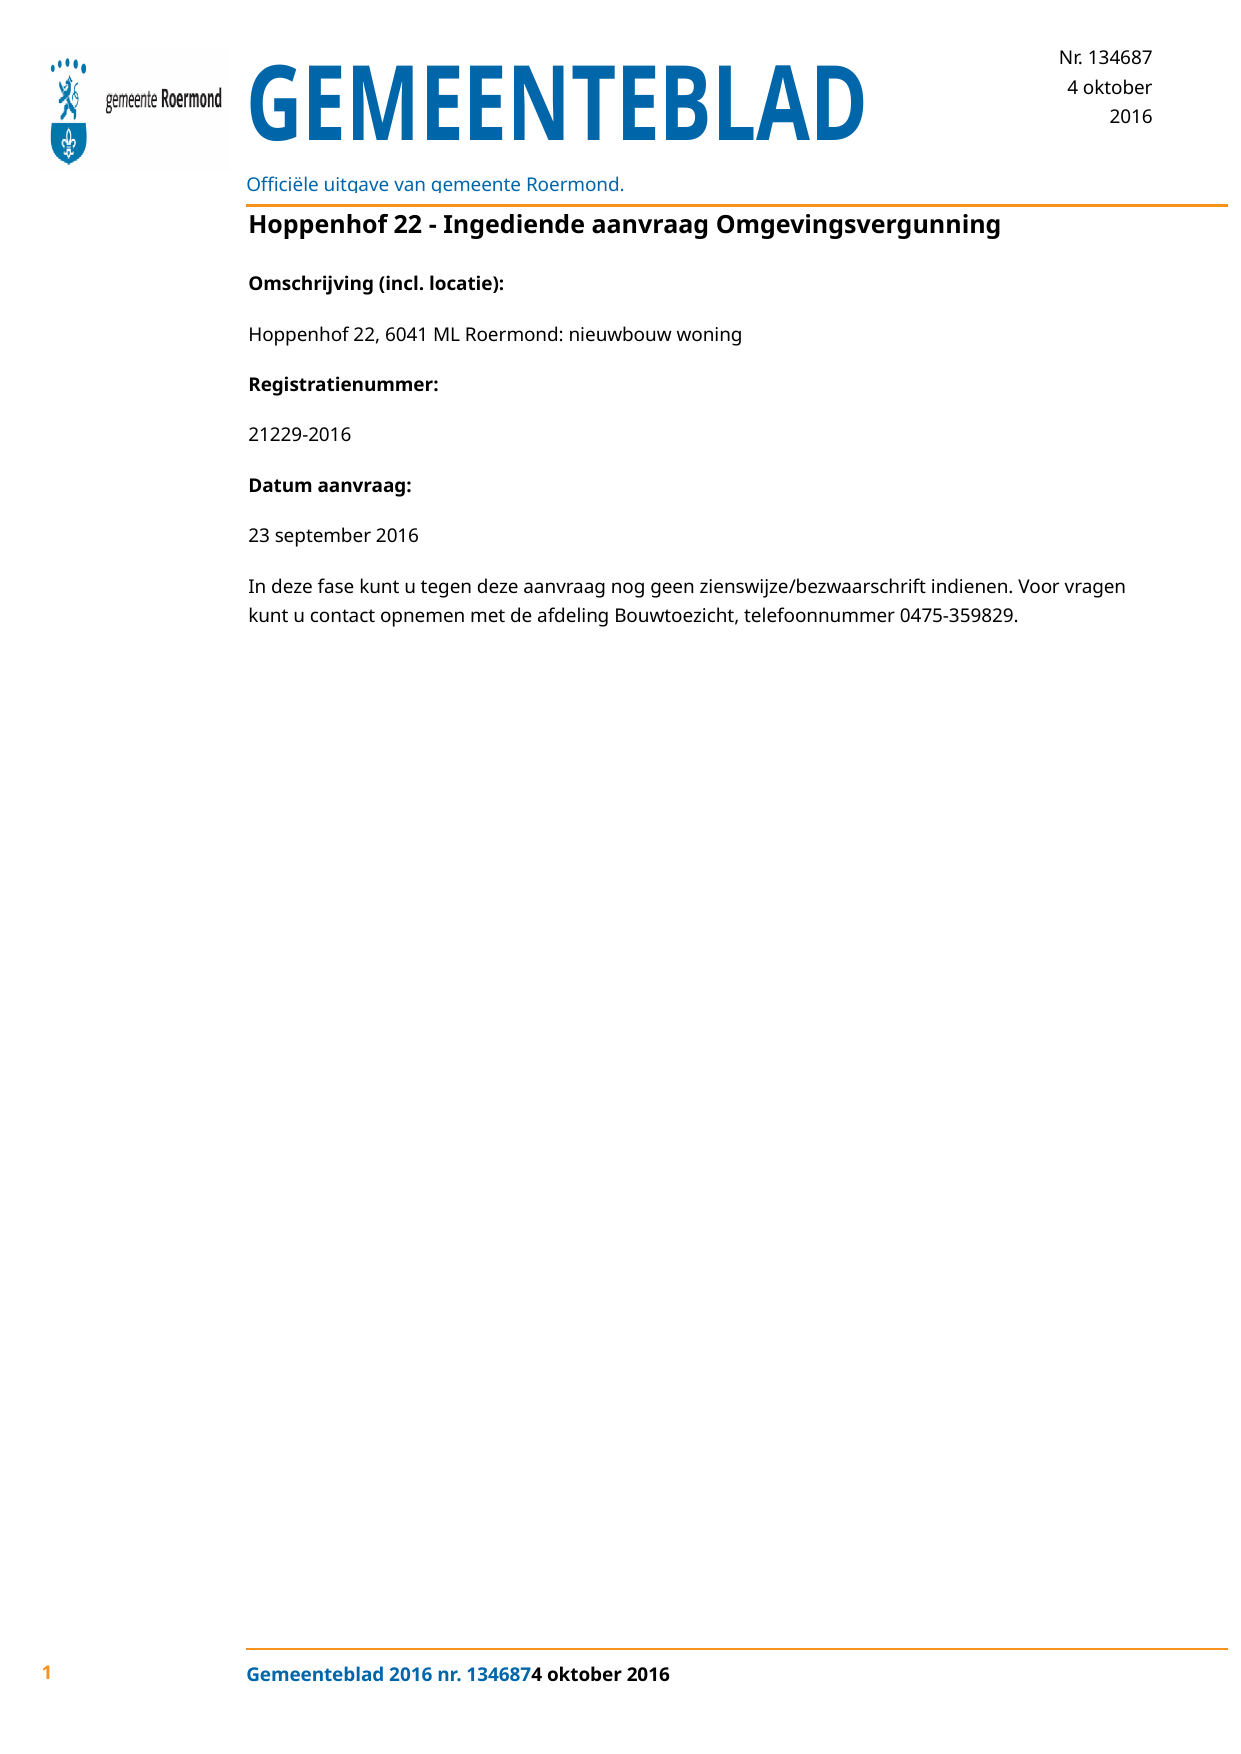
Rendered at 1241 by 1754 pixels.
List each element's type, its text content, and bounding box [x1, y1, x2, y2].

text Omschrijving (incl. locatie): [248, 270, 1152, 296]
picture [41, 47, 231, 172]
text In deze fase kunt u tegen deze aanvraag nog geen zienswijze/bezwaarschrift indienen. Voor vragen kunt u contact opnemen met de afdeling Bouwtoezicht, telefoonnummer 0475-359829. [248, 573, 1152, 628]
text Registratienummer: [248, 371, 1152, 397]
text Datum aanvraag: [248, 472, 1152, 498]
text Hoppenhof 22, 6041 ML Roermond: nieuwbouw woning [248, 321, 1152, 346]
text 23 september 2016 [248, 522, 1152, 548]
text Hoppenhof 22 - Ingediende aanvraag Omgevingsvergunning [248, 207, 1152, 241]
text 21229-2016 [248, 422, 1152, 447]
